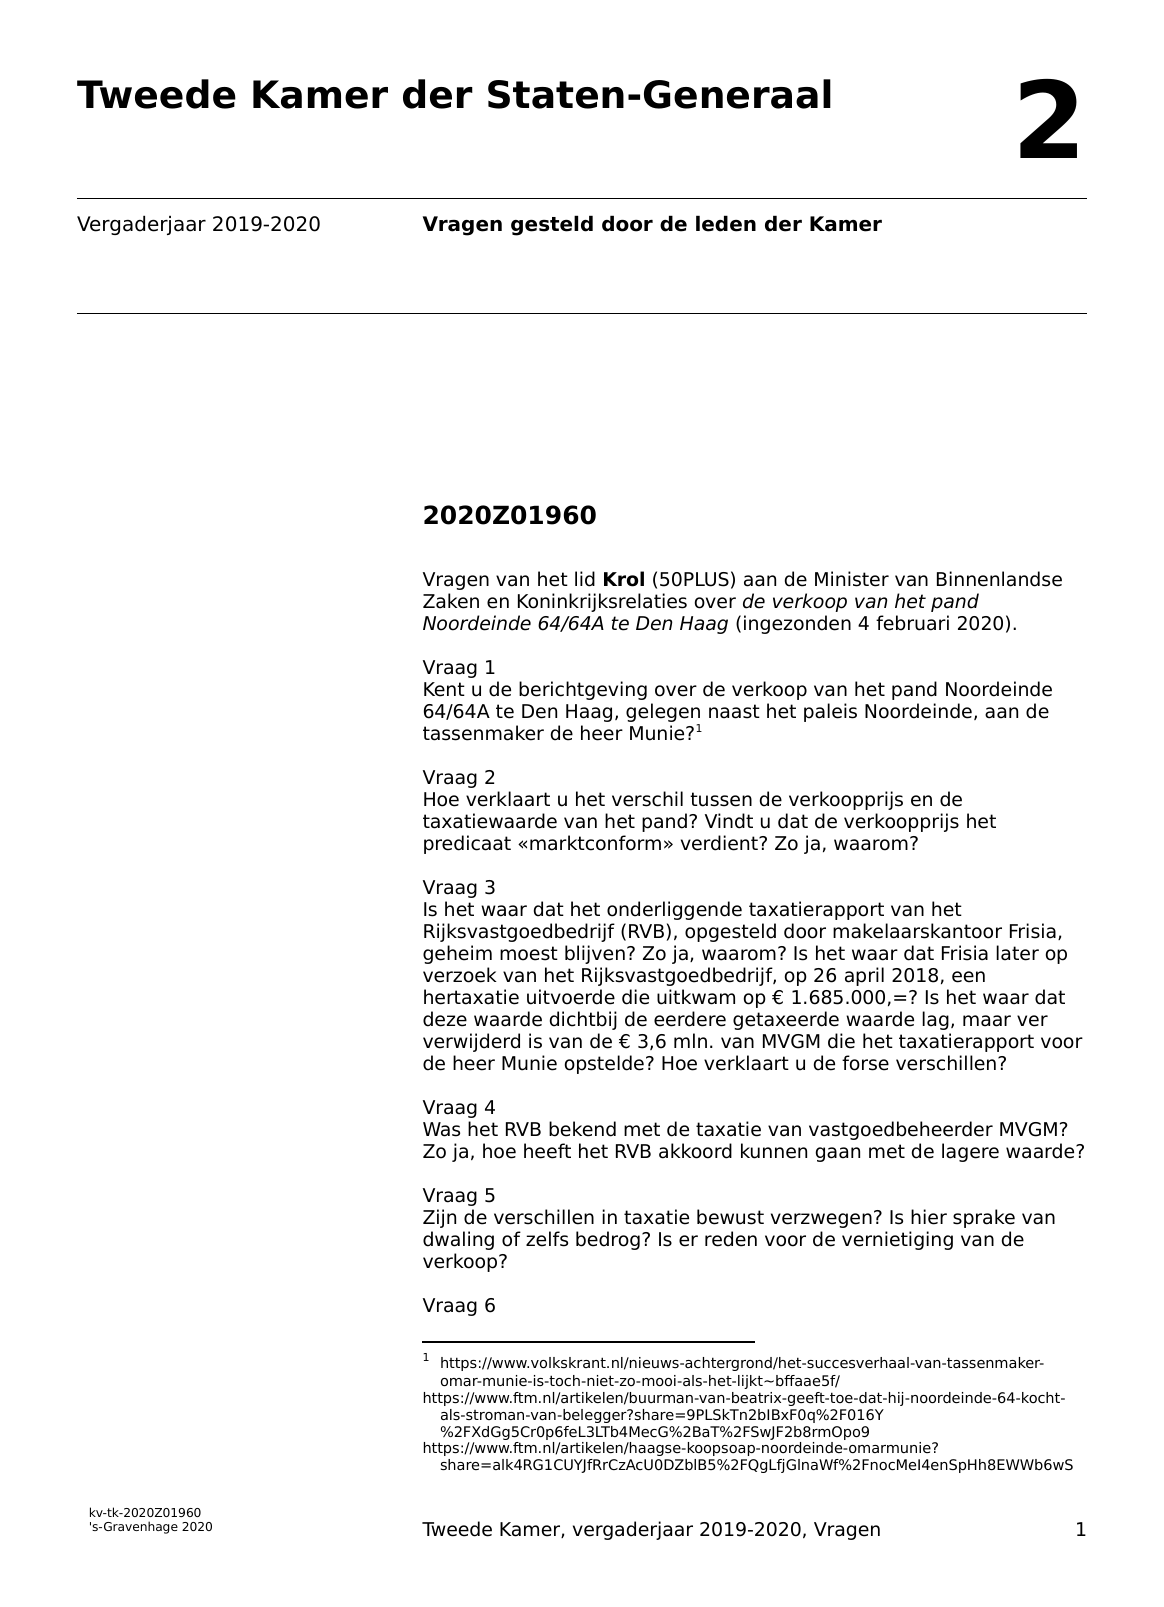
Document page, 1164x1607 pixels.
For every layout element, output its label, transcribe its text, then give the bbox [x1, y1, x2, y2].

text Vraag 1 [422, 657, 1087, 679]
text Vraag 5 [422, 1185, 1087, 1207]
text Zijn de verschillen in taxatie bewust verzwegen? Is hier sprake van dwaling of zelfs bedrog? Is er reden voor de vernietiging van de verkoop? [422, 1207, 1087, 1273]
table_header 2 [886, 59, 1087, 198]
text 2020Z01960 [422, 501, 1087, 531]
table_cell Vergaderjaar 2019-2020 [77, 199, 422, 313]
text Vraag 6 [422, 1295, 1087, 1317]
text 's-Gravenhage 2020 [88, 1520, 323, 1534]
text Kent u de berichtgeving over de verkoop van het pand Noordeinde 64/64A te Den Haag, gelegen naast het paleis Noordeinde, aan de tassenmaker de heer Munie? [422, 679, 1087, 745]
text Vragen van het lid Krol (50PLUS) aan de Minister van Binnenlandse Zaken en Koninkrijksrelaties over de verkoop van het pand Noordeinde 64/64A te Den Haag (ingezonden 4 februari 2020). [422, 569, 1087, 635]
text Vraag 4 [422, 1097, 1087, 1119]
text Was het RVB bekend met de taxatie van vastgoedbeheerder MVGM? Zo ja, hoe heeft het RVB akkoord kunnen gaan met de lagere waarde? [422, 1119, 1087, 1163]
text Vraag 3 [422, 877, 1087, 899]
text Vraag 2 [422, 767, 1087, 789]
text Is het waar dat het onderliggende taxatierapport van het Rijksvastgoedbedrijf (RVB), opgesteld door makelaarskantoor Frisia, geheim moest blijven? Zo ja, waarom? Is het waar dat Frisia later op verzoek van het Rijksvastgoedbedrijf, op 26 april 2018, een hertaxatie uitvoerde die uitkwam op € 1.685.000,=? Is het waar dat deze waarde dichtbij de eerdere getaxeerde waarde lag, maar ver verwijderd is van de € 3,6 mln. van MVGM die het taxatierapport voor de heer Munie opstelde? Hoe verklaart u de forse verschillen? [422, 899, 1087, 1075]
table_header Tweede Kamer der Staten-Generaal [77, 59, 886, 198]
table_cell Vragen gesteld door de leden der Kamer [422, 199, 1087, 313]
text https://www.ftm.nl/artikelen/haagse-koopsoap-noordeinde-omarmunie?share=alk4RG1CUYJfRrCzAcU0DZblB5%2FQgLfjGlnaWf%2FnocMeI4enSpHh8EWWb6wS [422, 1441, 1087, 1474]
text kv-tk-2020Z01960 [88, 1506, 323, 1520]
text Hoe verklaart u het verschil tussen de verkoopprijs en de taxatiewaarde van het pand? Vindt u dat de verkoopprijs het predicaat «marktconform» verdient? Zo ja, waarom? [422, 789, 1087, 855]
text https://www.volkskrant.nl/nieuws-achtergrond/het-succesverhaal-van-tassenmaker-omar-munie-is-toch-niet-zo-mooi-als-het-lijkt~bffaae5f/ [422, 1351, 1087, 1390]
text https://www.ftm.nl/artikelen/buurman-van-beatrix-geeft-toe-dat-hij-noordeinde-64-kocht-als-stroman-van-belegger?share=9PLSkTn2bIBxF0q%2F016Y%2FXdGg5Cr0p6feL3LTb4MecG%2BaT%2FSwJF2b8rmOpo9 [422, 1390, 1087, 1441]
